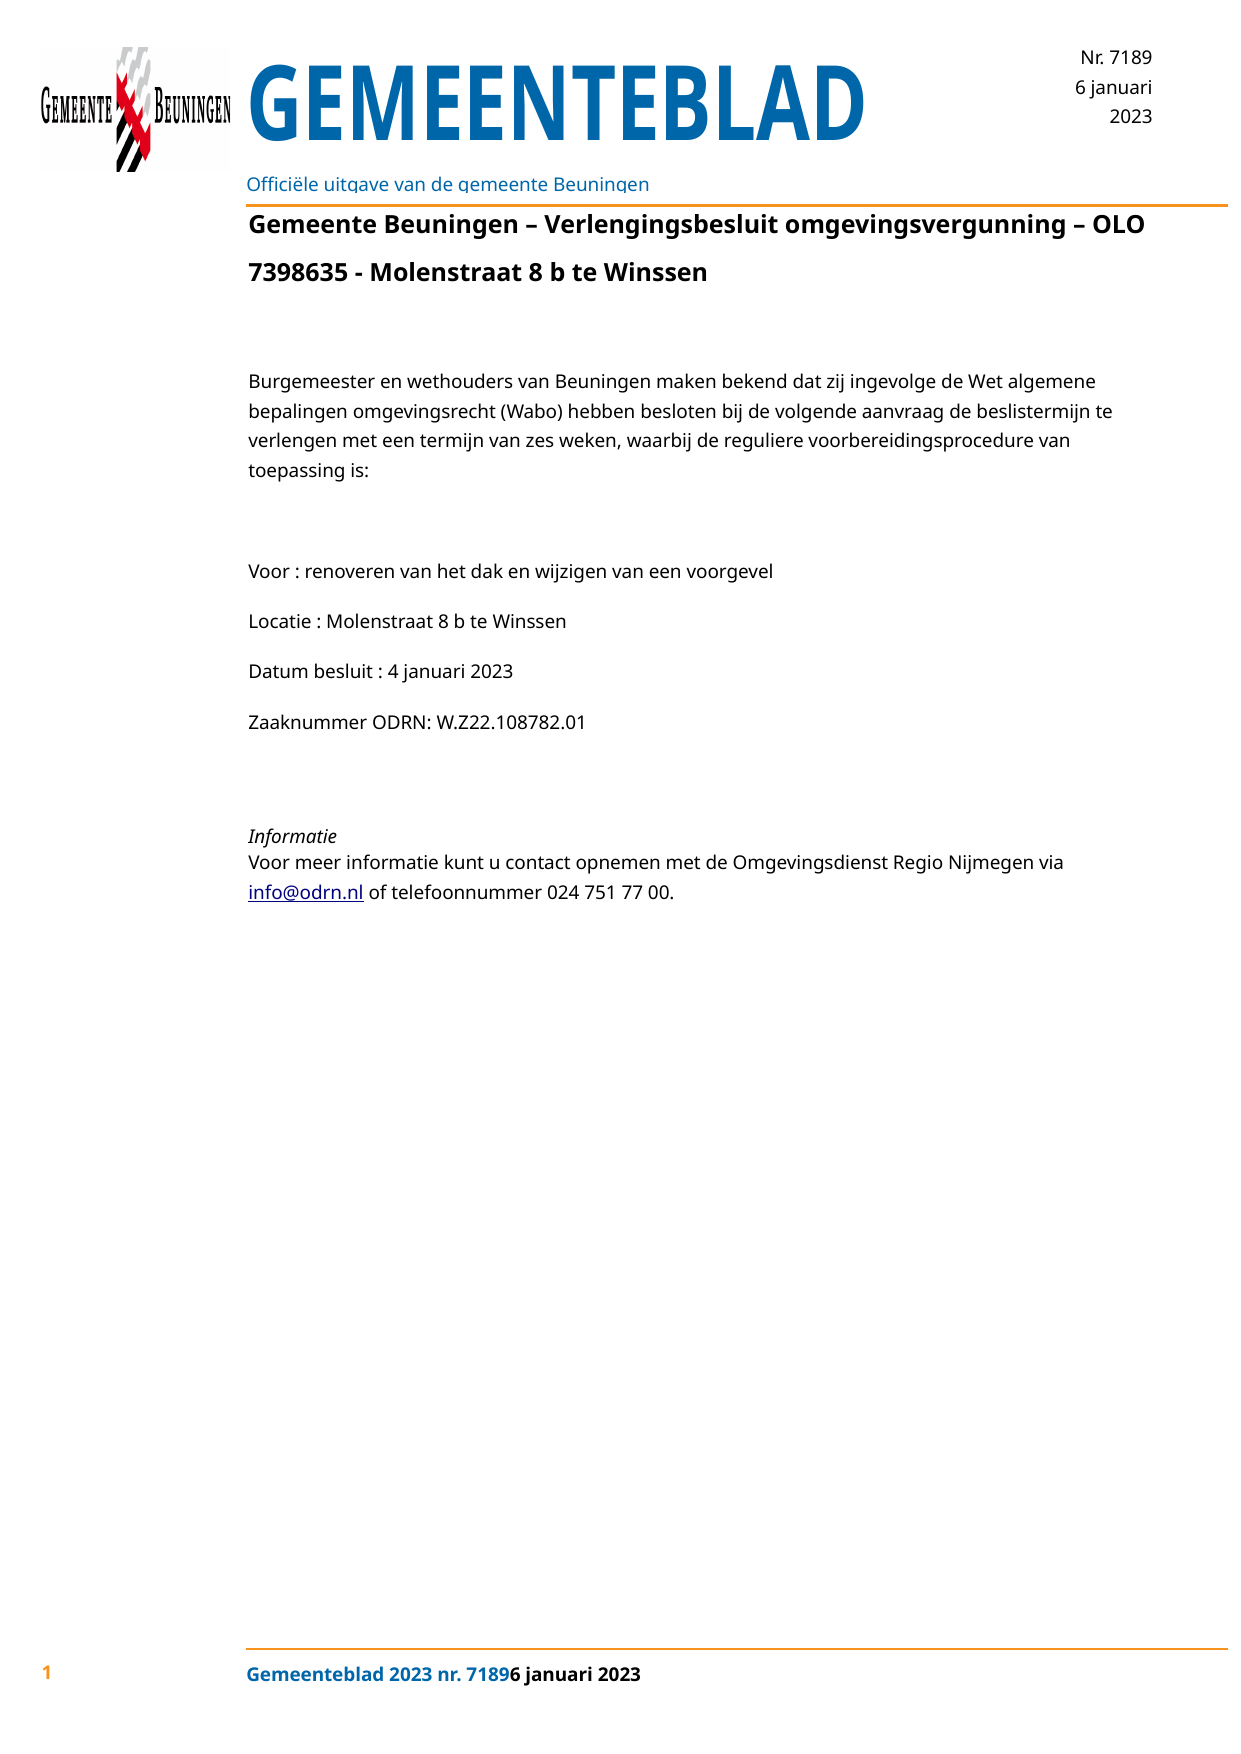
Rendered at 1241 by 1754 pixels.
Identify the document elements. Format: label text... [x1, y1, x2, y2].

text Burgemeester en wethouders van Beuningen maken bekend dat zij ingevolge de Wet algemene bepalingen omgevingsrecht (Wabo) hebben besloten bij de volgende aanvraag de beslistermijn te verlengen met een termijn van zes weken, waarbij de reguliere voorbereidingsprocedure van toepassing is: [248, 368, 1152, 483]
text Voor : renoveren van het dak en wijzigen van een voorgevel [248, 558, 1152, 584]
text Informatie [248, 823, 1152, 849]
text Voor meer informatie kunt u contact opnemen met de Omgevingsdienst Regio Nijmegen via info@odrn.nl of telefoonnummer 024 751 77 00. [248, 849, 1152, 904]
text Datum besluit : 4 januari 2023 [248, 659, 1152, 684]
text Locatie : Molenstraat 8 b te Winssen [248, 608, 1152, 634]
picture [41, 47, 231, 172]
text Zaaknummer ODRN: W.Z22.108782.01 [248, 709, 1152, 735]
text Gemeente Beuningen – Verlengingsbesluit omgevingsvergunning – OLO 7398635 - Molenstraat 8 b te Winssen [248, 207, 1152, 288]
